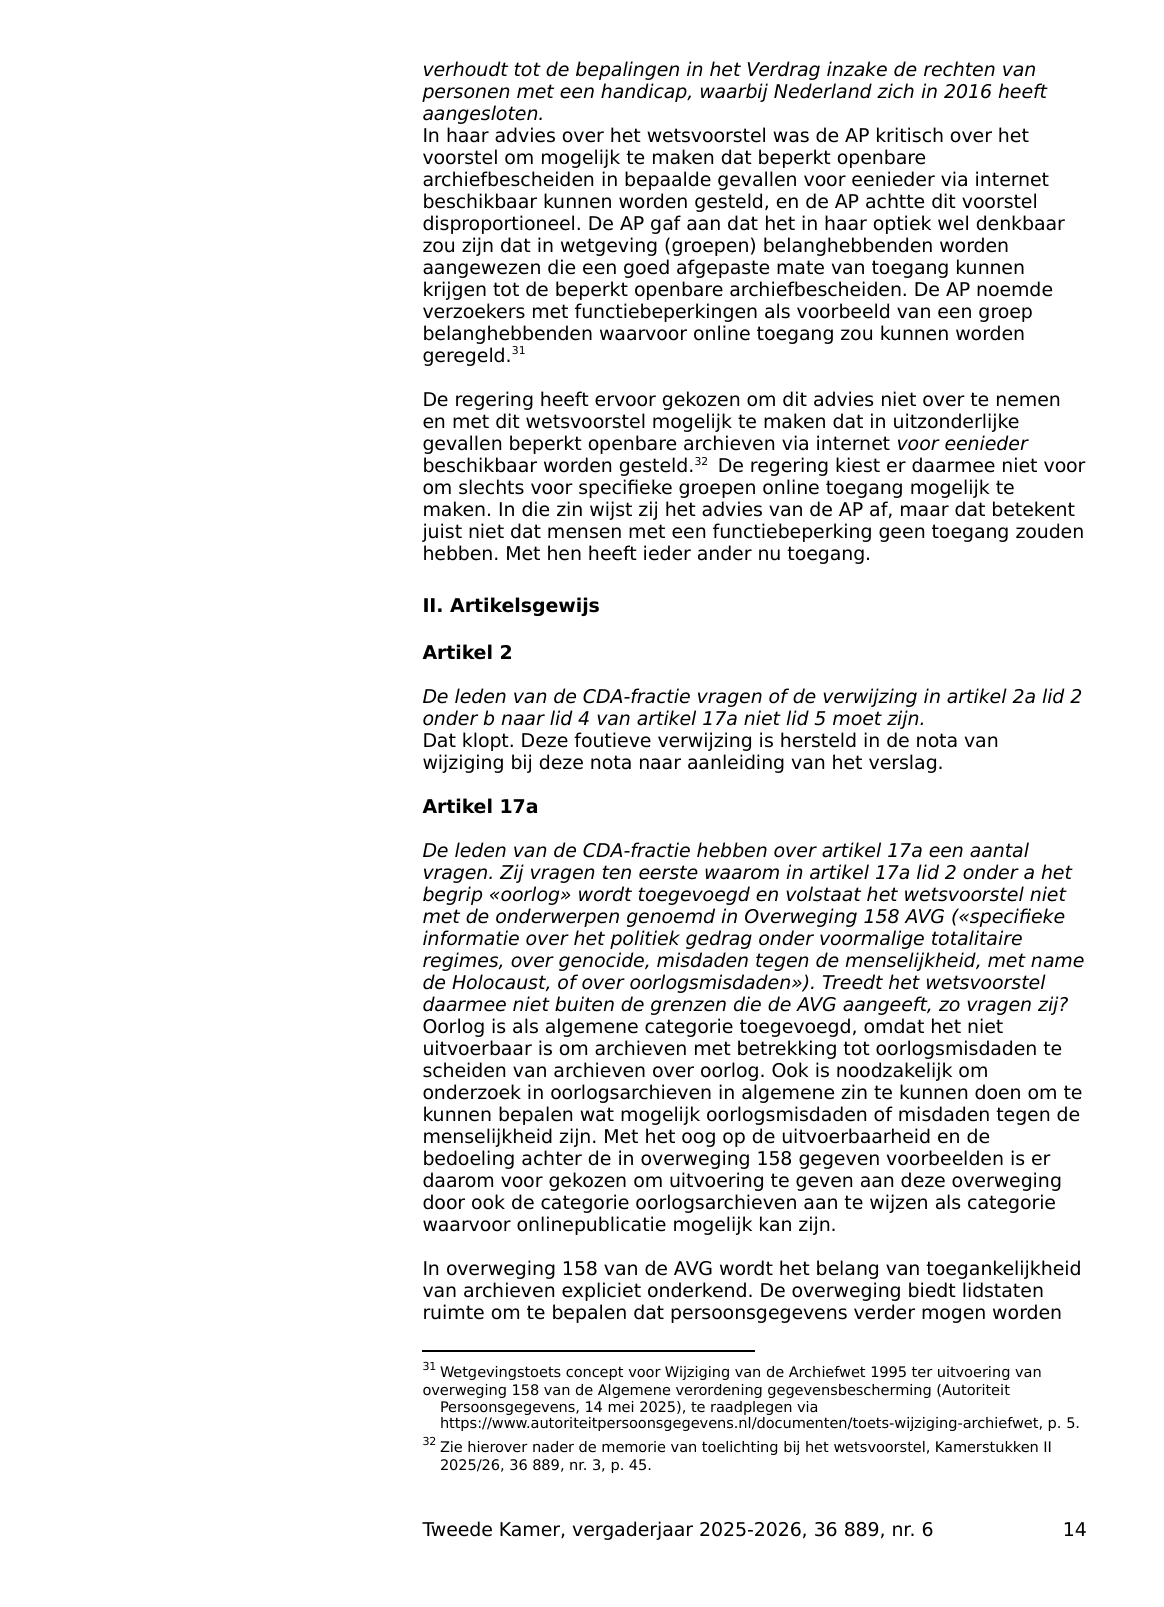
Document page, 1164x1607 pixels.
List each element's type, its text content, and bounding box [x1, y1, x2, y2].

text verhoudt tot de bepalingen in het Verdrag inzake de rechten van personen met een handicap, waarbij Nederland zich in 2016 heeft aangesloten. [422, 59, 1087, 125]
text Oorlog is als algemene categorie toegevoegd, omdat het niet uitvoerbaar is om archieven met betrekking tot oorlogsmisdaden te scheiden van archieven over oorlog. Ook is noodzakelijk om onderzoek in oorlogsarchieven in algemene zin te kunnen doen om te kunnen bepalen wat mogelijk oorlogsmisdaden of misdaden tegen de menselijkheid zijn. Met het oog op de uitvoerbaarheid en de bedoeling achter de in overweging 158 gegeven voorbeelden is er daarom voor gekozen om uitvoering te geven aan deze overweging door ook de categorie oorlogsarchieven aan te wijzen als categorie waarvoor onlinepublicatie mogelijk kan zijn. [422, 1016, 1087, 1236]
subtitle Artikel 17a [422, 796, 1087, 818]
text In overweging 158 van de AVG wordt het belang van toegankelijkheid van archieven expliciet onderkend. De overweging biedt lidstaten ruimte om te bepalen dat persoonsgegevens verder mogen worden [422, 1258, 1087, 1324]
subtitle II. Artikelsgewijs [422, 595, 1087, 617]
text De leden van de CDA-fractie hebben over artikel 17a een aantal vragen. Zij vragen ten eerste waarom in artikel 17a lid 2 onder a het begrip «oorlog» wordt toegevoegd en volstaat het wetsvoorstel niet met de onderwerpen genoemd in Overweging 158 AVG («specifieke informatie over het politiek gedrag onder voormalige totalitaire regimes, over genocide, misdaden tegen de menselijkheid, met name de Holocaust, of over oorlogsmisdaden»). Treedt het wetsvoorstel daarmee niet buiten de grenzen die de AVG aangeeft, zo vragen zij? [422, 840, 1087, 1016]
text In haar advies over het wetsvoorstel was de AP kritisch over het voorstel om mogelijk te maken dat beperkt openbare archiefbescheiden in bepaalde gevallen voor eenieder via internet beschikbaar kunnen worden gesteld, en de AP achtte dit voorstel disproportioneel. De AP gaf aan dat het in haar optiek wel denkbaar zou zijn dat in wetgeving (groepen) belanghebbenden worden aangewezen die een goed afgepaste mate van toegang kunnen krijgen tot de beperkt openbare archiefbescheiden. De AP noemde verzoekers met functiebeperkingen als voorbeeld van een groep belanghebbenden waarvoor online toegang zou kunnen worden geregeld. [422, 125, 1087, 367]
text overweging 158 van de Algemene verordening gegevensbescherming (Autoriteit Persoonsgegevens, 14 mei 2025), te raadplegen via https://www.autoriteitpersoonsgegevens.nl/documenten/toets-wijziging-archiefwet, p. 5. [422, 1382, 1087, 1432]
text Zie hierover nader de memorie van toelichting bij het wetsvoorstel, Kamerstukken II 2025/26, 36 889, nr. 3, p. 45. [422, 1435, 1087, 1474]
text De leden van de CDA-fractie vragen of de verwijzing in artikel 2a lid 2 onder b naar lid 4 van artikel 17a niet lid 5 moet zijn. [422, 686, 1087, 730]
text Wetgevingstoets concept voor Wijziging van de Archiefwet 1995 ter uitvoering van [422, 1360, 1087, 1382]
subtitle Artikel 2 [422, 642, 1087, 664]
text Dat klopt. Deze foutieve verwijzing is hersteld in de nota van wijziging bij deze nota naar aanleiding van het verslag. [422, 730, 1087, 774]
text De regering heeft ervoor gekozen om dit advies niet over te nemen en met dit wetsvoorstel mogelijk te maken dat in uitzonderlijke gevallen beperkt openbare archieven via internet voor eenieder beschikbaar worden gesteld. De regering kiest er daarmee niet voor om slechts voor specifieke groepen online toegang mogelijk te maken. In die zin wijst zij het advies van de AP af, maar dat betekent juist niet dat mensen met een functiebeperking geen toegang zouden hebben. Met hen heeft ieder ander nu toegang. [422, 389, 1087, 565]
